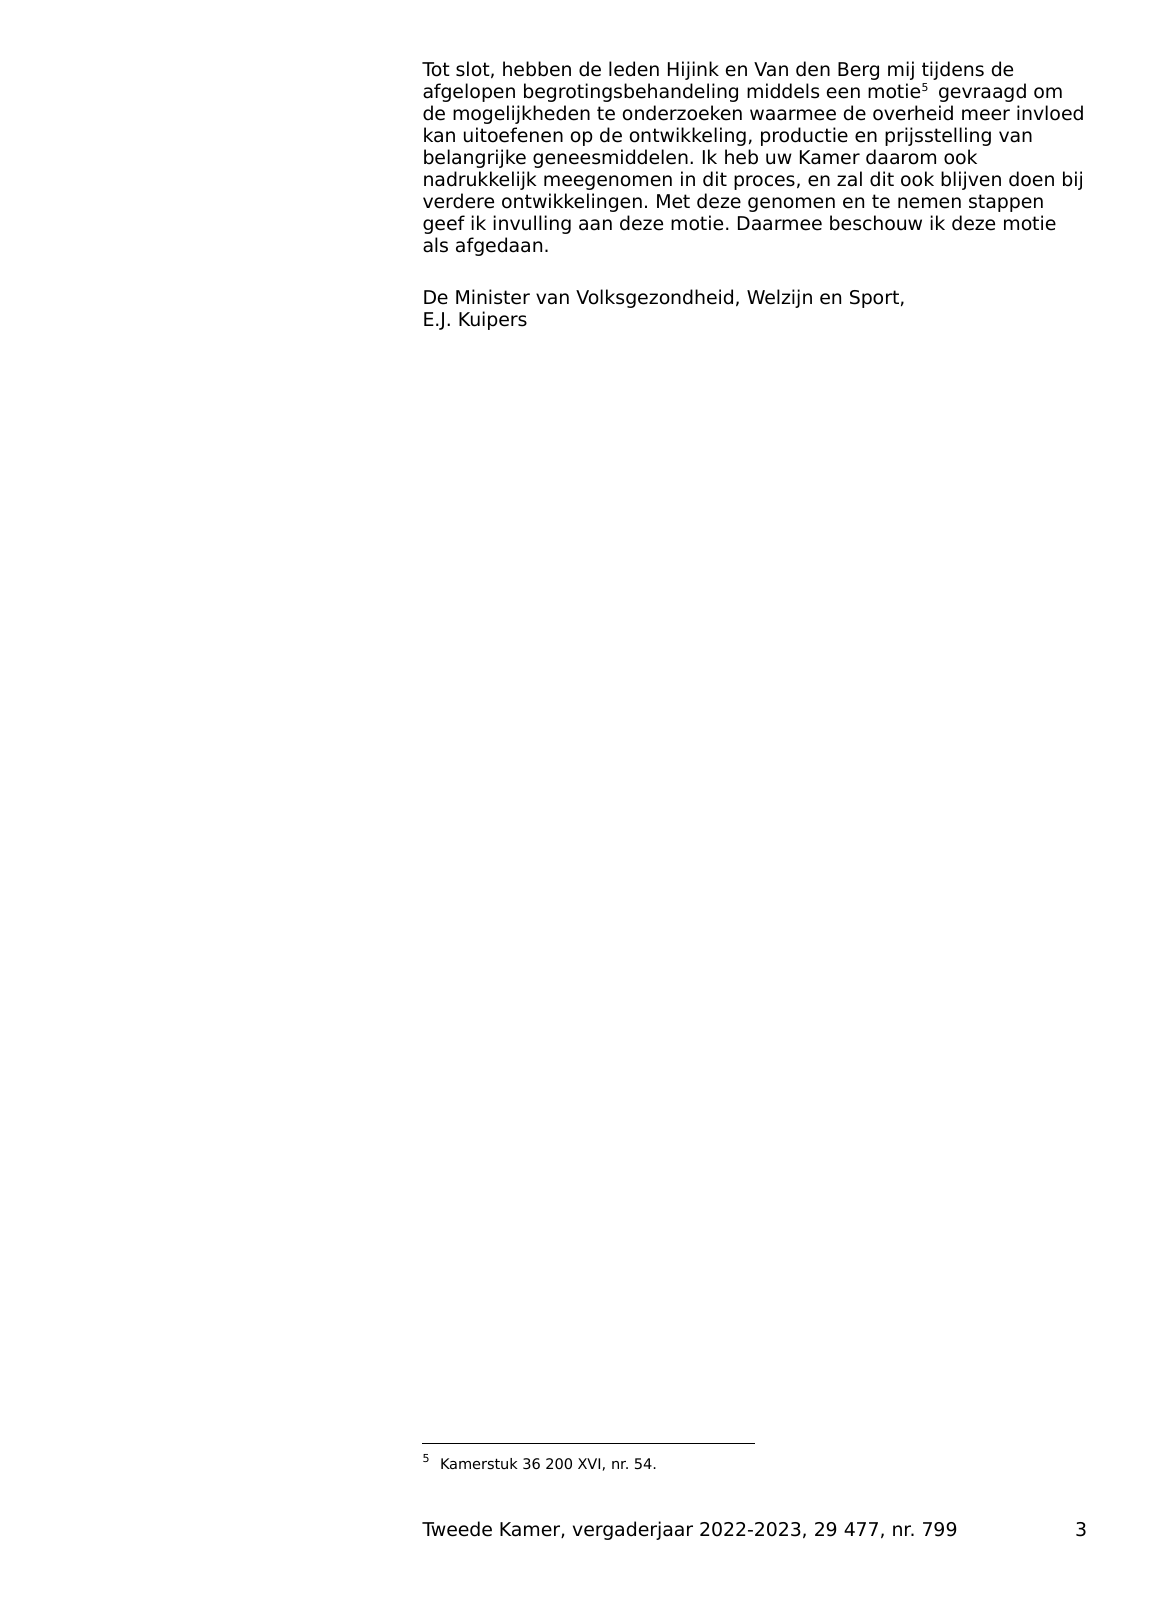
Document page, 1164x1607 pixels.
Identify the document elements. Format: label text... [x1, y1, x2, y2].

text Kamerstuk 36 200 XVI, nr. 54. [422, 1452, 1087, 1474]
text Tot slot, hebben de leden Hijink en Van den Berg mij tijdens de afgelopen begrotingsbehandeling middels een motie gevraagd om de mogelijkheden te onderzoeken waarmee de overheid meer invloed kan uitoefenen op de ontwikkeling, productie en prijsstelling van belangrijke geneesmiddelen. Ik heb uw Kamer daarom ook nadrukkelijk meegenomen in dit proces, en zal dit ook blijven doen bij verdere ontwikkelingen. Met deze genomen en te nemen stappen geef ik invulling aan deze motie. Daarmee beschouw ik deze motie als afgedaan. [422, 59, 1087, 257]
text De Minister van Volksgezondheid, Welzijn en Sport, E.J. Kuipers [422, 287, 1087, 331]
